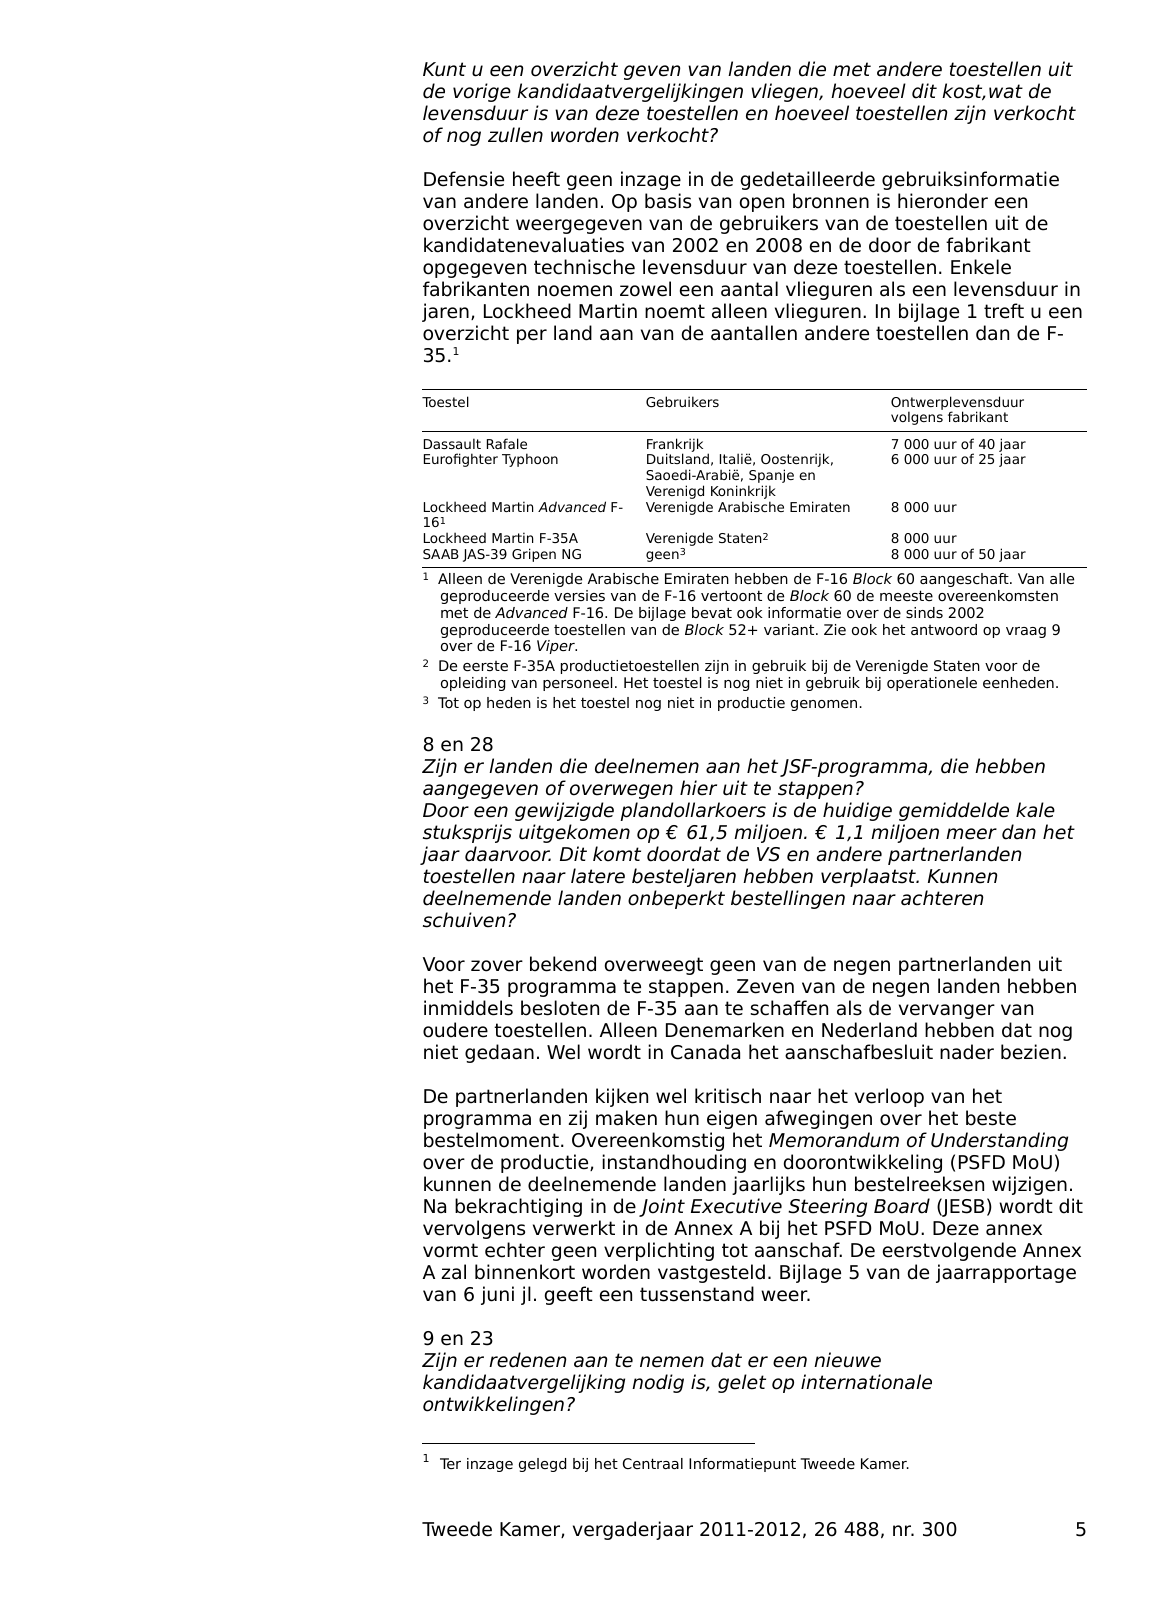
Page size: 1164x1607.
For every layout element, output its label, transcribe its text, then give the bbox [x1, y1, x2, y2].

table_header Ontwerplevensduur volgens fabrikant [885, 390, 1087, 431]
text Voor zover bekend overweegt geen van de negen partnerlanden uit het F-35 programma te stappen. Zeven van de negen landen hebben inmiddels besloten de F-35 aan te schaffen als de vervanger van oudere toestellen. Alleen Denemarken en Nederland hebben dat nog niet gedaan. Wel wordt in Canada het aanschafbesluit nader bezien. [422, 954, 1087, 1064]
text Kunt u een overzicht geven van landen die met andere toestellen uit de vorige kandidaatvergelijkingen vliegen, hoeveel dit kost,wat de levensduur is van deze toestellen en hoeveel toestellen zijn verkocht of nog zullen worden verkocht? [422, 59, 1087, 147]
text 8 en 28 [422, 734, 1087, 756]
table_cell Verenigde Staten2 [640, 531, 885, 547]
table_cell 6 000 uur of 25 jaar [885, 452, 1087, 499]
table_cell Frankrijk [640, 432, 885, 452]
table_cell 8 000 uur of 50 jaar [885, 547, 1087, 567]
table_cell geen3 [640, 547, 885, 567]
table_cell Verenigde Arabische Emiraten [640, 499, 885, 531]
table_cell Dassault Rafale [422, 432, 640, 452]
text Zijn er landen die deelnemen aan het JSF-programma, die hebben aangegeven of overwegen hier uit te stappen? [422, 756, 1087, 800]
text Defensie heeft geen inzage in de gedetailleerde gebruiksinformatie van andere landen. Op basis van open bronnen is hieronder een overzicht weergegeven van de gebruikers van de toestellen uit de kandidatenevaluaties van 2002 en 2008 en de door de fabrikant opgegeven technische levensduur van deze toestellen. Enkele fabrikanten noemen zowel een aantal vlieguren als een levensduur in jaren, Lockheed Martin noemt alleen vlieguren. In bijlage 1 treft u een overzicht per land aan van de aantallen andere toestellen dan de F-35. [422, 169, 1087, 367]
table_cell SAAB JAS-39 Gripen NG [422, 547, 640, 567]
table_cell Eurofighter Typhoon [422, 452, 640, 499]
table_cell Duitsland, Italië, Oostenrijk, Saoedi-Arabië, Spanje en Verenigd Koninkrijk [640, 452, 885, 499]
text 9 en 23 [422, 1328, 1087, 1350]
table_cell 8 000 uur [885, 499, 1087, 531]
table_cell 7 000 uur of 40 jaar [885, 432, 1087, 452]
text De partnerlanden kijken wel kritisch naar het verloop van het programma en zij maken hun eigen afwegingen over het beste bestelmoment. Overeenkomstig het Memorandum of Understanding over de productie, instandhouding en doorontwikkeling (PSFD MoU) kunnen de deelnemende landen jaarlijks hun bestelreeksen wijzigen. Na bekrachtiging in de Joint Executive Steering Board (JESB) wordt dit vervolgens verwerkt in de Annex A bij het PSFD MoU. Deze annex vormt echter geen verplichting tot aanschaf. De eerstvolgende Annex A zal binnenkort worden vastgesteld. Bijlage 5 van de jaarrapportage van 6 juni jl. geeft een tussenstand weer. [422, 1086, 1087, 1306]
table_cell 8 000 uur [885, 531, 1087, 547]
text Door een gewijzigde plandollarkoers is de huidige gemiddelde kale stuksprijs uitgekomen op € 61,5 miljoen. € 1,1 miljoen meer dan het jaar daarvoor. Dit komt doordat de VS en andere partnerlanden toestellen naar latere besteljaren hebben verplaatst. Kunnen deelnemende landen onbeperkt bestellingen naar achteren schuiven? [422, 800, 1087, 932]
text Ter inzage gelegd bij het Centraal Informatiepunt Tweede Kamer. [422, 1452, 1087, 1474]
table_cell 1 Alleen de Verenigde Arabische Emiraten hebben de F-16 Block 60 aangeschaft. Van alle geproduceerde versies van de F-16 vertoont de Block 60 de meeste overeenkomsten met de Advanced F-16. De bijlage bevat ook informatie over de sinds 2002 geproduceerde toestellen van de Block 52+ variant. Zie ook het antwoord op vraag 9 over de F-16 Viper. 2 De eerste F-35A productietoestellen zijn in gebruik bij de Verenigde Staten voor de opleiding van personeel. Het toestel is nog niet in gebruik bij operationele eenheden. 3 Tot op heden is het toestel nog niet in productie genomen. [422, 568, 1087, 712]
table_header Toestel [422, 390, 640, 431]
table_header Gebruikers [640, 390, 885, 431]
table_cell Lockheed Martin Advanced F-161 [422, 499, 640, 531]
table_cell Lockheed Martin F-35A [422, 531, 640, 547]
text Zijn er redenen aan te nemen dat er een nieuwe kandidaatvergelijking nodig is, gelet op internationale ontwikkelingen? [422, 1350, 1087, 1416]
